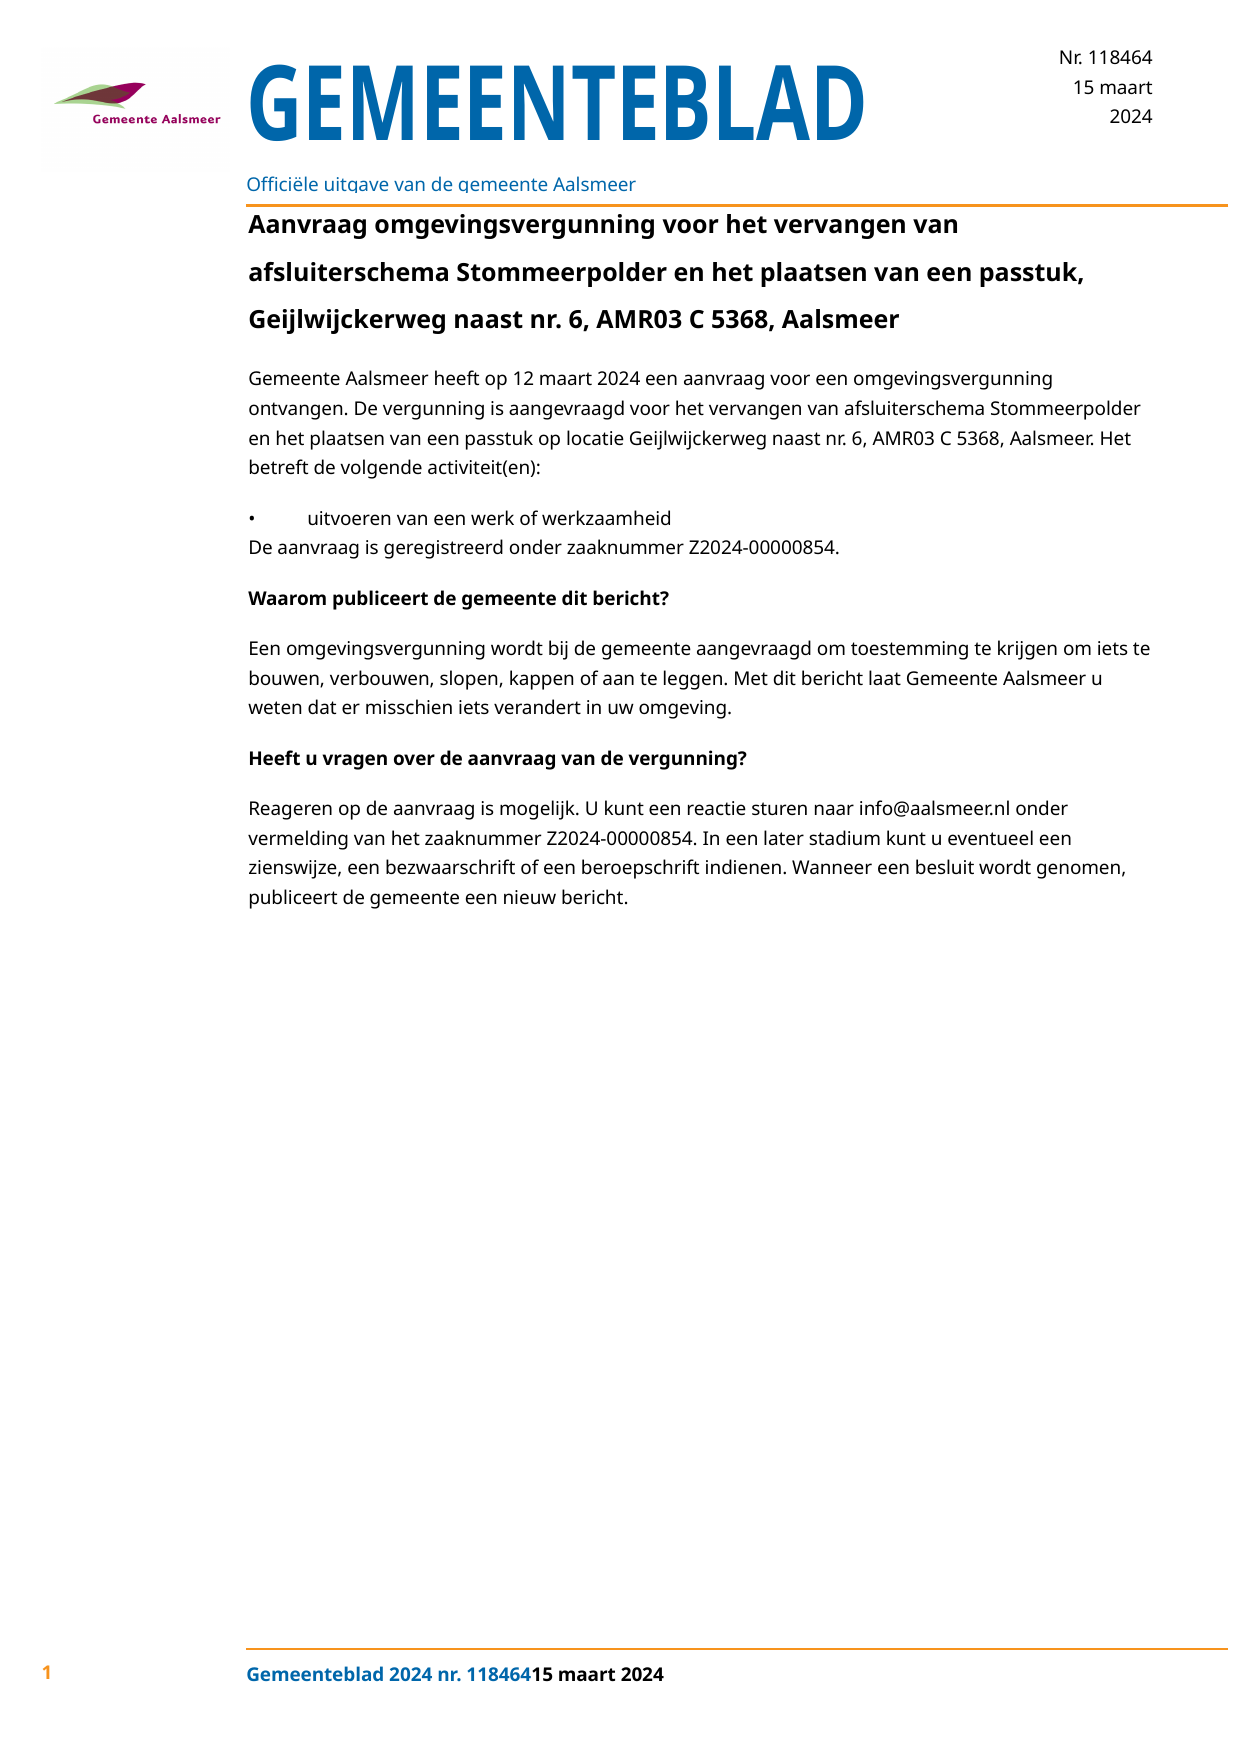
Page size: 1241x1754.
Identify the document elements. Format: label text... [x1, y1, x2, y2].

picture [41, 47, 231, 172]
text De aanvraag is geregistreerd onder zaaknummer Z2024-00000854. [248, 534, 1152, 560]
text Heeft u vragen over de aanvraag van de vergunning? [248, 745, 1152, 770]
text Een omgevingsvergunning wordt bij de gemeente aangevraagd om toestemming te krijgen om iets te bouwen, verbouwen, slopen, kappen of aan te leggen. Met dit bericht laat Gemeente Aalsmeer u weten dat er misschien iets verandert in uw omgeving. [248, 635, 1152, 720]
list uitvoeren van een werk of werkzaamheid [248, 505, 1152, 530]
text Gemeente Aalsmeer heeft op 12 maart 2024 een aanvraag voor een omgevingsvergunning ontvangen. De vergunning is aangevraagd voor het vervangen van afsluiterschema Stommeerpolder en het plaatsen van een passtuk op locatie Geijlwijckerweg naast nr. 6, AMR03 C 5368, Aalsmeer. Het betreft de volgende activiteit(en): [248, 366, 1152, 480]
text Aanvraag omgevingsvergunning voor het vervangen van afsluiterschema Stommeerpolder en het plaatsen van een passtuk, Geijlwijckerweg naast nr. 6, AMR03 C 5368, Aalsmeer [248, 207, 1152, 336]
text Waarom publiceert de gemeente dit bericht? [248, 585, 1152, 610]
text Reageren op de aanvraag is mogelijk. U kunt een reactie sturen naar info@aalsmeer.nl onder vermelding van het zaaknummer Z2024-00000854. In een later stadium kunt u eventueel een zienswijze, een bezwaarschrift of een beroepschrift indienen. Wanneer een besluit wordt genomen, publiceert de gemeente een nieuw bericht. [248, 795, 1152, 909]
